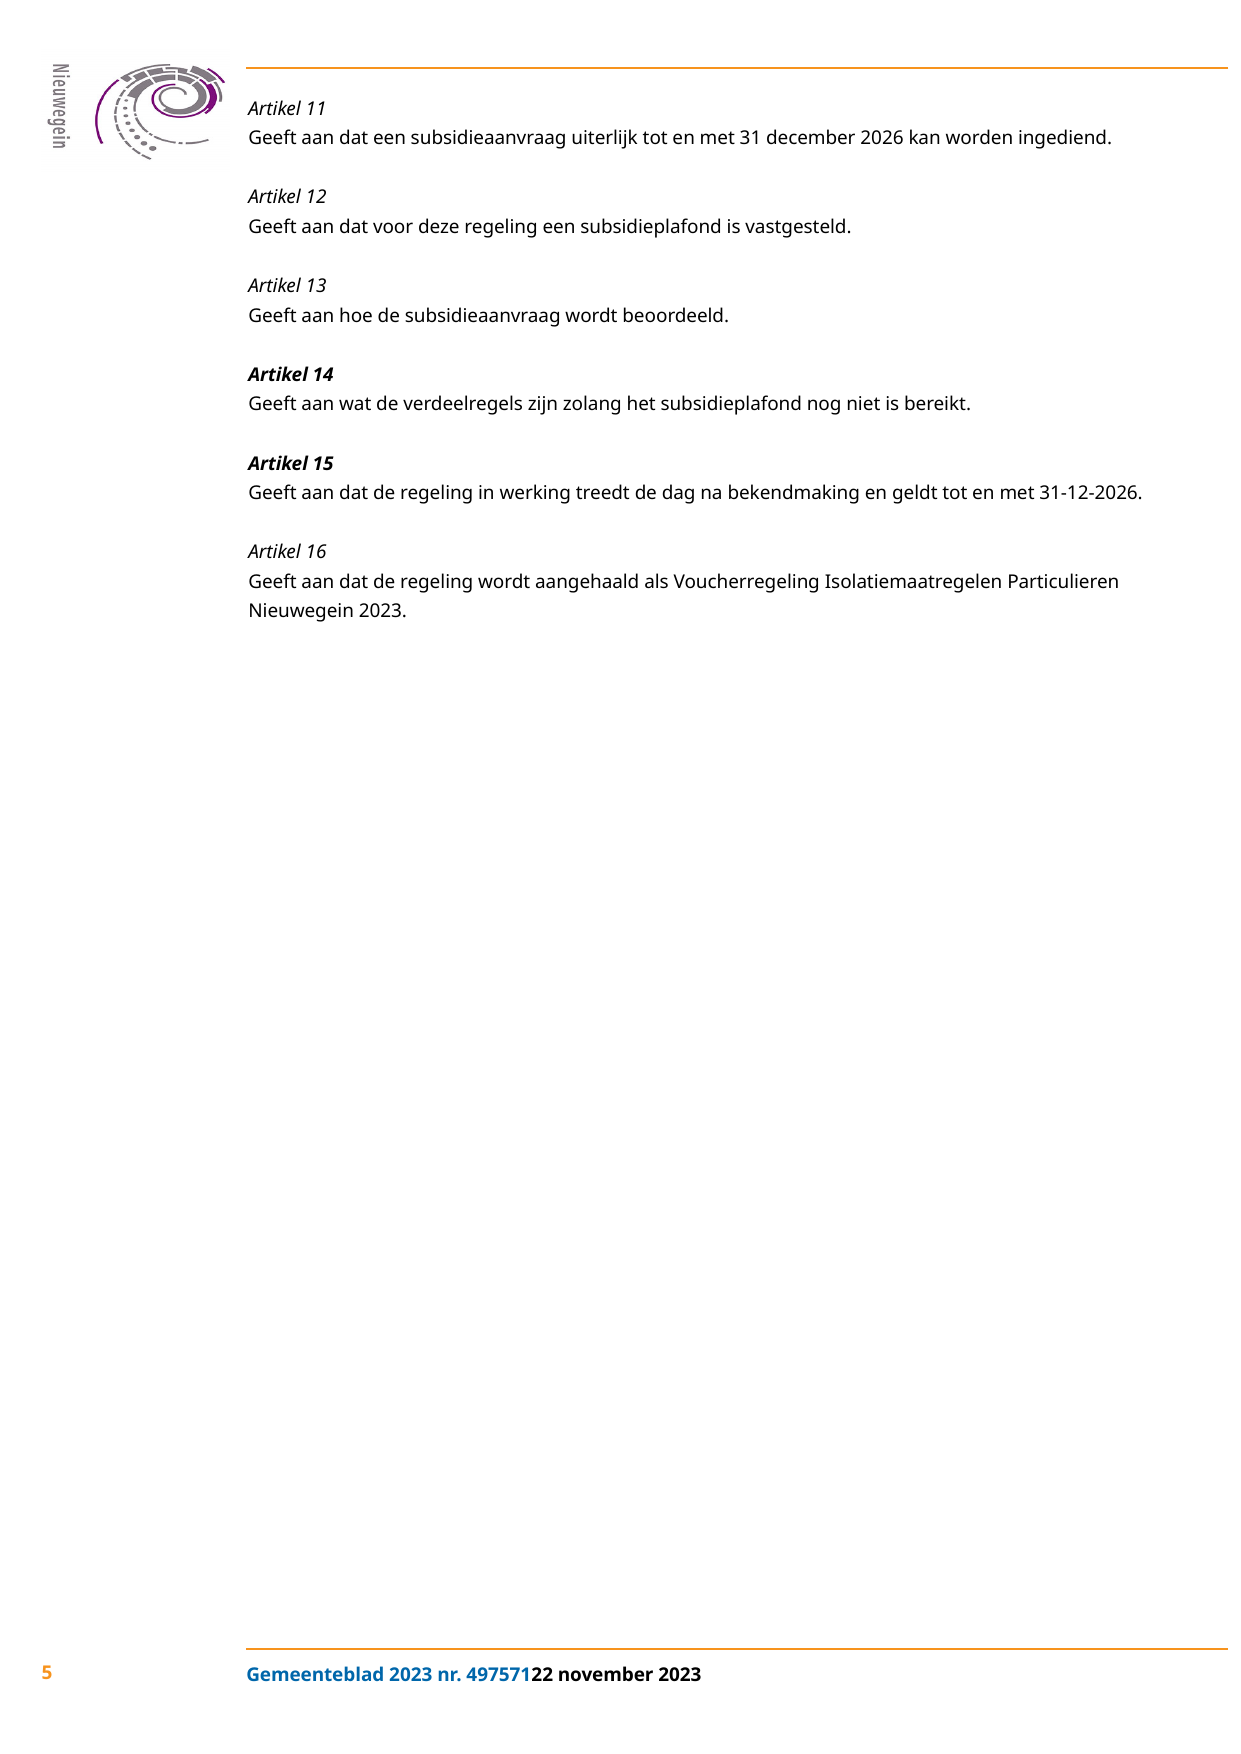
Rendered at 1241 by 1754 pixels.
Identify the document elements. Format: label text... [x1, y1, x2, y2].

text Artikel 16 [248, 538, 1152, 564]
text Artikel 11 [248, 95, 1152, 121]
text Geeft aan dat een subsidieaanvraag uiterlijk tot en met 31 december 2026 kan worden ingediend. [248, 124, 1152, 150]
text Artikel 14 [248, 361, 1152, 387]
text Geeft aan dat voor deze regeling een subsidieplafond is vastgesteld. [248, 213, 1152, 239]
text Artikel 12 [248, 183, 1152, 209]
text Artikel 15 [248, 450, 1152, 476]
text Geeft aan dat de regeling wordt aangehaald als Voucherregeling Isolatiemaatregelen Particulieren Nieuwegein 2023. [248, 568, 1152, 623]
text Geeft aan hoe de subsidieaanvraag wordt beoordeeld. [248, 302, 1152, 328]
picture [41, 47, 231, 172]
text Geeft aan dat de regeling in werking treedt de dag na bekendmaking en geldt tot en met 31-12-2026. [248, 479, 1152, 505]
text Artikel 13 [248, 272, 1152, 298]
text Geeft aan wat de verdeelregels zijn zolang het subsidieplafond nog niet is bereikt. [248, 391, 1152, 416]
